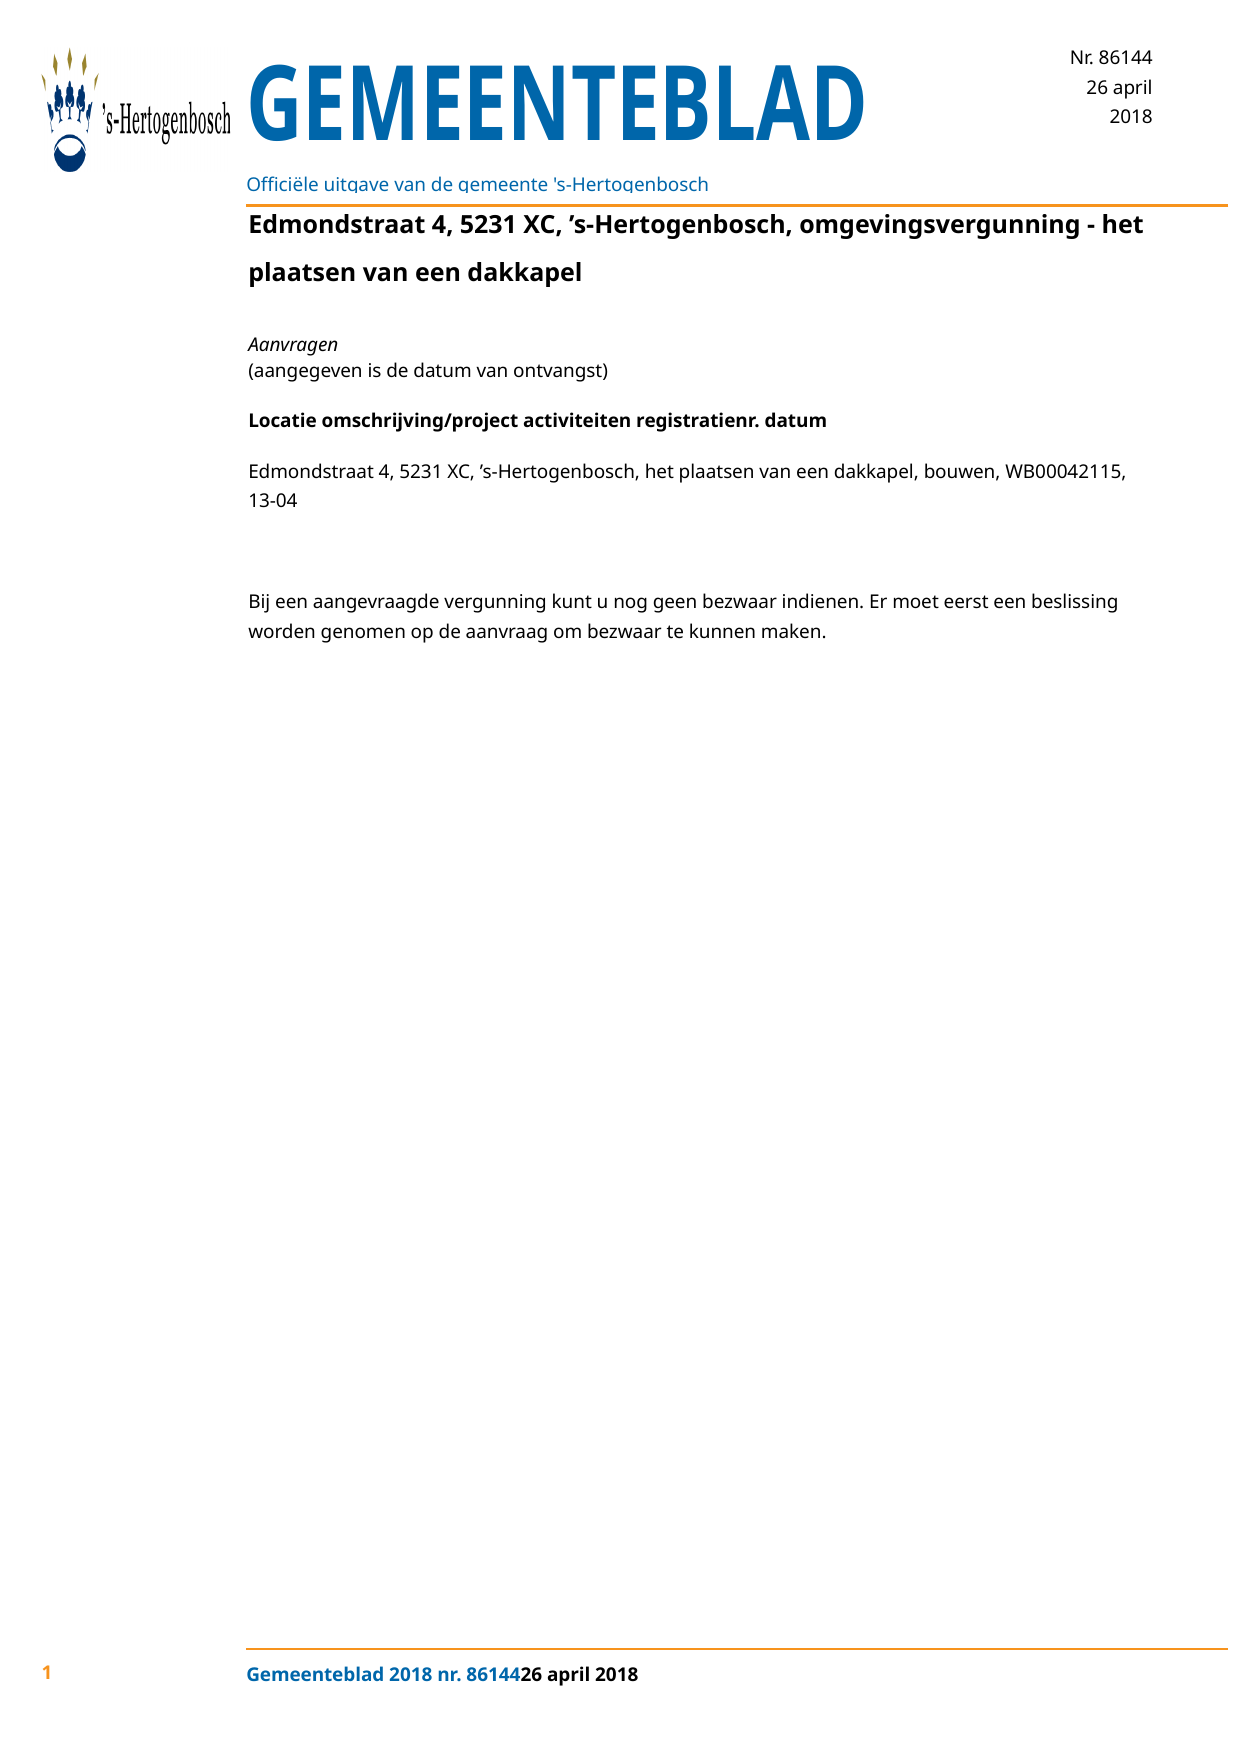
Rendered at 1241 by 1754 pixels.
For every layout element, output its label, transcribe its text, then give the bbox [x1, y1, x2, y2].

text Locatie omschrijving/project activiteiten registratienr. datum [248, 408, 1152, 433]
picture [41, 47, 231, 172]
text Edmondstraat 4, 5231 XC, ’s-Hertogenbosch, het plaatsen van een dakkapel, bouwen, WB00042115, 13-04 [248, 458, 1152, 513]
text Bij een aangevraagde vergunning kunt u nog geen bezwaar indienen. Er moet eerst een beslissing worden genomen op de aanvraag om bezwaar te kunnen maken. [248, 588, 1152, 644]
text (aangegeven is de datum van ontvangst) [248, 357, 1152, 383]
text Aanvragen [248, 331, 1152, 357]
text Edmondstraat 4, 5231 XC, ’s-Hertogenbosch, omgevingsvergunning - het plaatsen van een dakkapel [248, 207, 1152, 288]
